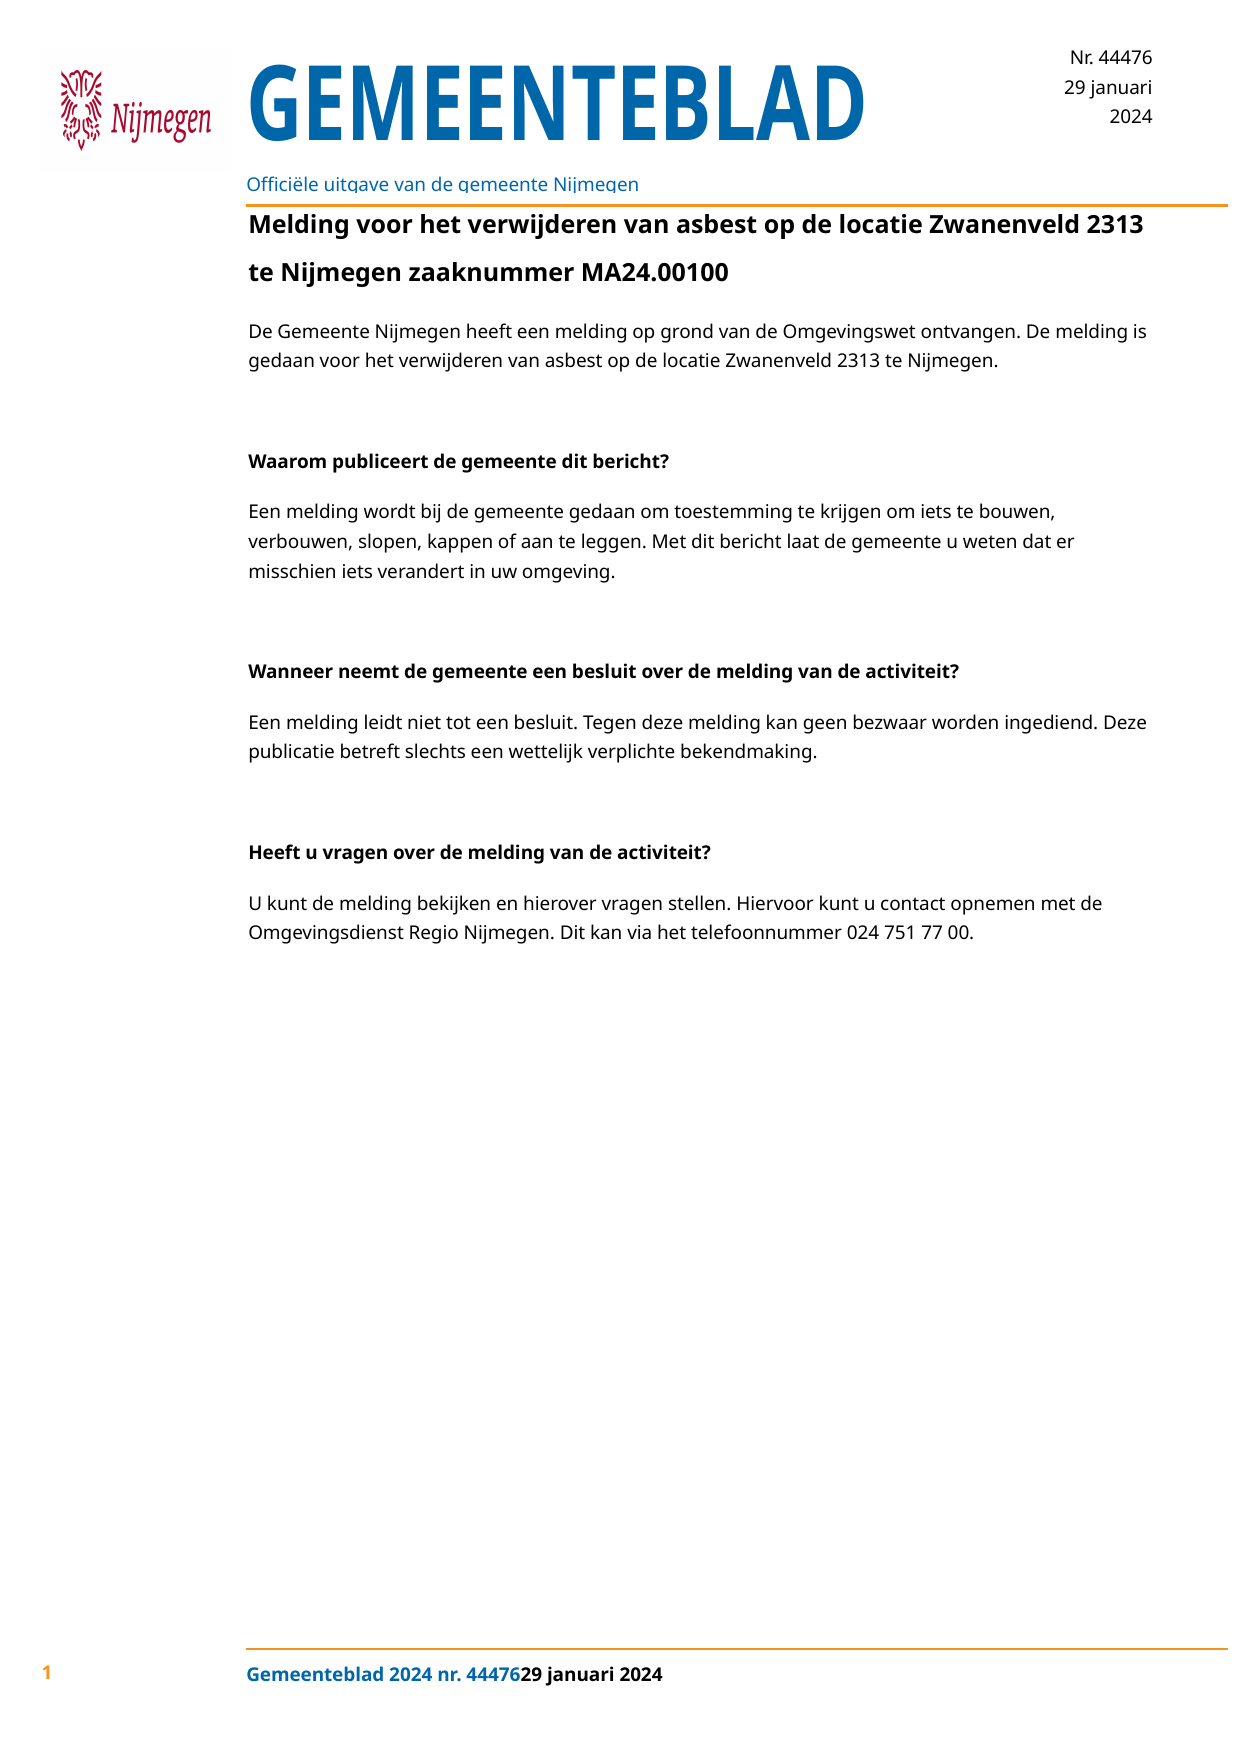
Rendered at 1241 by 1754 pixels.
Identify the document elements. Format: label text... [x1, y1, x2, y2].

text Wanneer neemt de gemeente een besluit over de melding van de activiteit? [248, 659, 1152, 684]
text Heeft u vragen over de melding van de activiteit? [248, 839, 1152, 865]
text Een melding wordt bij de gemeente gedaan om toestemming te krijgen om iets te bouwen, verbouwen, slopen, kappen of aan te leggen. Met dit bericht laat de gemeente u weten dat er misschien iets verandert in uw omgeving. [248, 499, 1152, 584]
text De Gemeente Nijmegen heeft een melding op grond van de Omgevingswet ontvangen. De melding is gedaan voor het verwijderen van asbest op de locatie Zwanenveld 2313 te Nijmegen. [248, 318, 1152, 373]
text U kunt de melding bekijken en hierover vragen stellen. Hiervoor kunt u contact opnemen met de Omgevingsdienst Regio Nijmegen. Dit kan via het telefoonnummer 024 751 77 00. [248, 890, 1152, 945]
text Melding voor het verwijderen van asbest op de locatie Zwanenveld 2313 te Nijmegen zaaknummer MA24.00100 [248, 207, 1152, 288]
picture [41, 47, 231, 172]
text Waarom publiceert de gemeente dit bericht? [248, 448, 1152, 474]
text Een melding leidt niet tot een besluit. Tegen deze melding kan geen bezwaar worden ingediend. Deze publicatie betreft slechts een wettelijk verplichte bekendmaking. [248, 709, 1152, 764]
